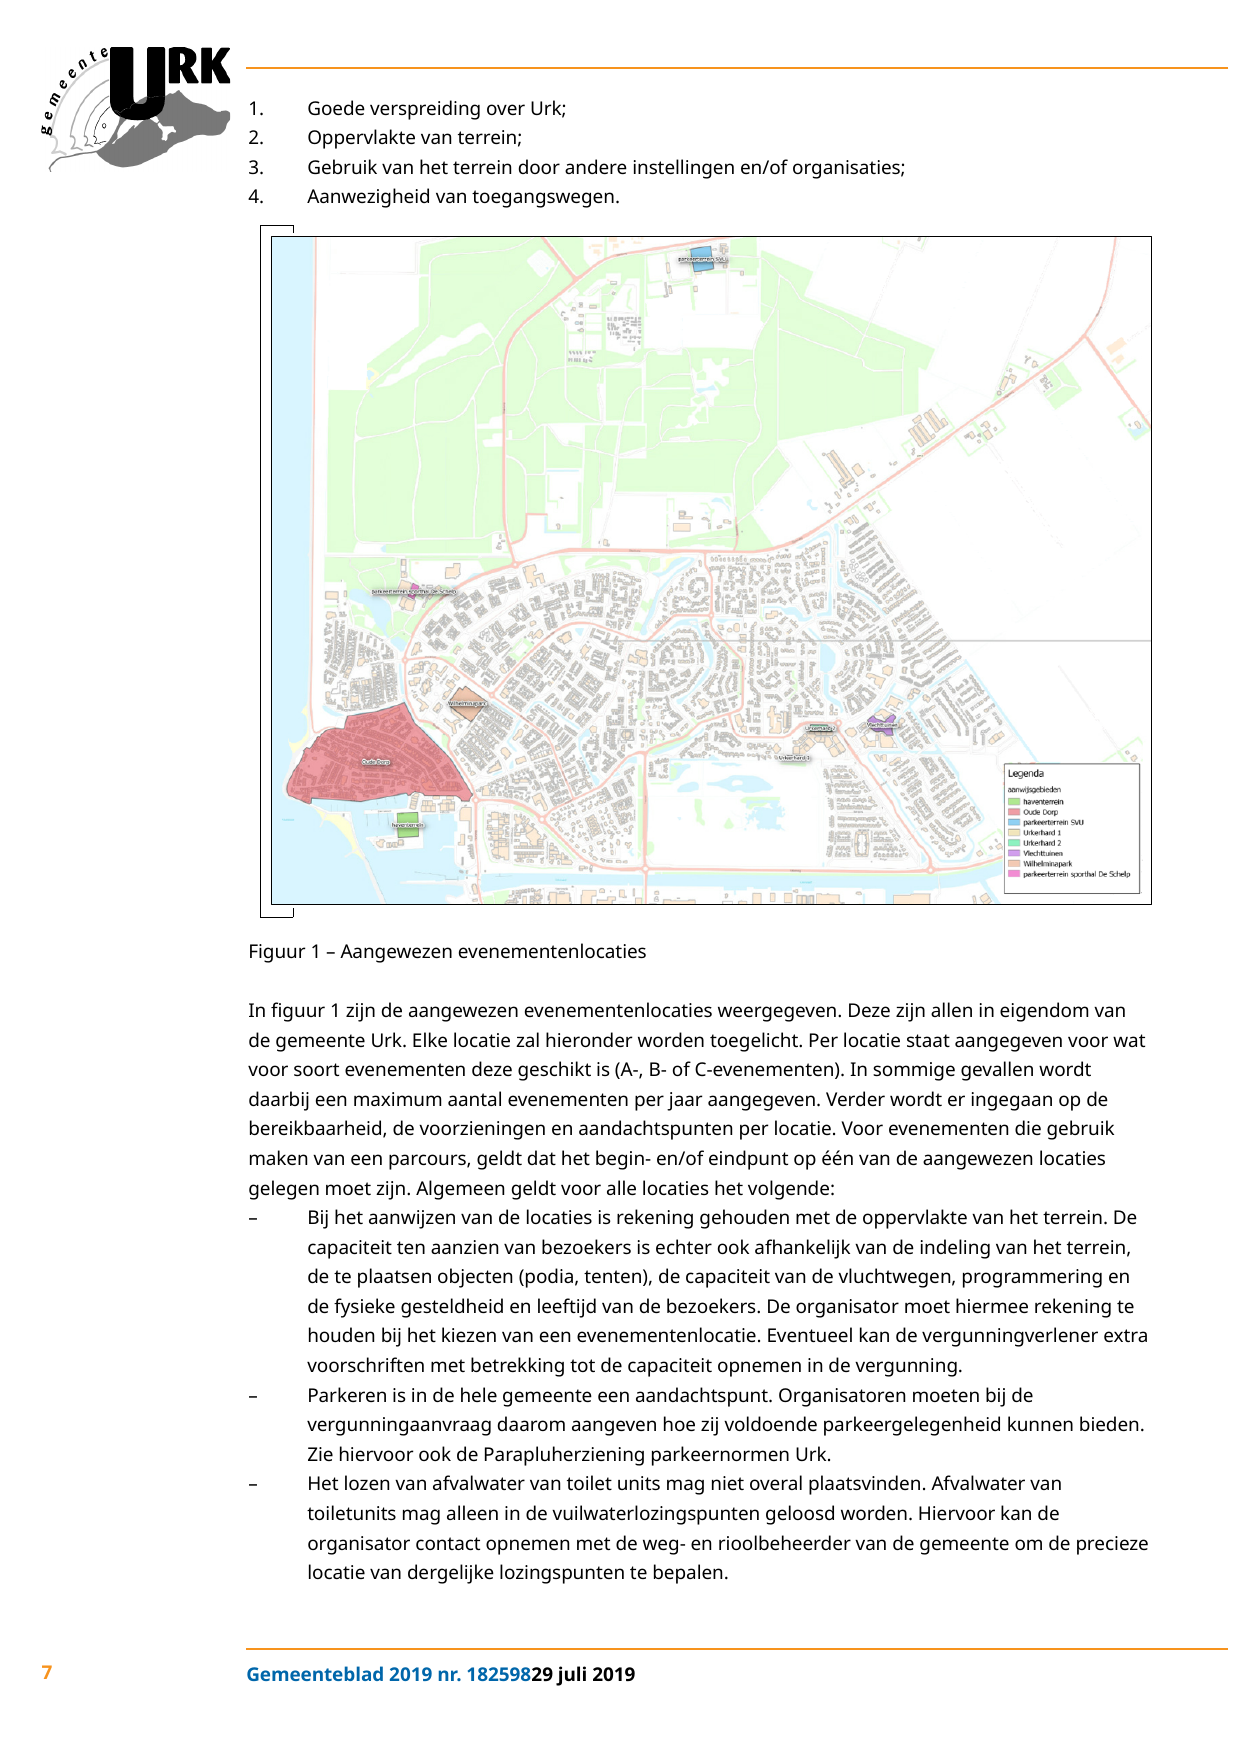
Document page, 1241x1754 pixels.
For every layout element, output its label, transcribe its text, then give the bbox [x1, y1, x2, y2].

picture [41, 47, 231, 172]
picture [268, 233, 1155, 908]
text In figuur 1 zijn de aangewezen evenementenlocaties weergegeven. Deze zijn allen in eigendom van de gemeente Urk. Elke locatie zal hieronder worden toegelicht. Per locatie staat aangegeven voor wat voor soort evenementen deze geschikt is (A-, B- of C-evenementen). In sommige gevallen wordt daarbij een maximum aantal evenementen per jaar aangegeven. Verder wordt er ingegaan op de bereikbaarheid, de voorzieningen en aandachtspunten per locatie. Voor evenementen die gebruik maken van een parcours, geldt dat het begin- en/of eindpunt op één van de aangewezen locaties gelegen moet zijn. Algemeen geldt voor alle locaties het volgende: [248, 997, 1152, 1201]
text Figuur 1 – Aangewezen evenementenlocaties [248, 938, 1152, 964]
list Parkeren is in de hele gemeente een aandachtspunt. Organisatoren moeten bij de vergunningaanvraag daarom aangeven hoe zij voldoende parkeergelegenheid kunnen bieden. Zie hiervoor ook de Parapluherziening parkeernormen Urk. [248, 1382, 1152, 1467]
list Goede verspreiding over Urk; [248, 95, 1152, 121]
list Het lozen van afvalwater van toilet units mag niet overal plaatsvinden. Afvalwater van toiletunits mag alleen in de vuilwaterlozingspunten geloosd worden. Hiervoor kan de organisator contact opnemen met de weg- en rioolbeheerder van de gemeente om de precieze locatie van dergelijke lozingspunten te bepalen. [248, 1471, 1152, 1585]
list Oppervlakte van terrein; [248, 124, 1152, 150]
list Bij het aanwijzen van de locaties is rekening gehouden met de oppervlakte van het terrein. De capaciteit ten aanzien van bezoekers is echter ook afhankelijk van de indeling van het terrein, de te plaatsen objecten (podia, tenten), de capaciteit van de vluchtwegen, programmering en de fysieke gesteldheid en leeftijd van de bezoekers. De organisator moet hiermee rekening te houden bij het kiezen van een evenementenlocatie. Eventueel kan de vergunningverlener extra voorschriften met betrekking tot de capaciteit opnemen in de vergunning. [248, 1204, 1152, 1378]
list Gebruik van het terrein door andere instellingen en/of organisaties; [248, 154, 1152, 180]
list Aanwezigheid van toegangswegen. [248, 183, 1152, 209]
